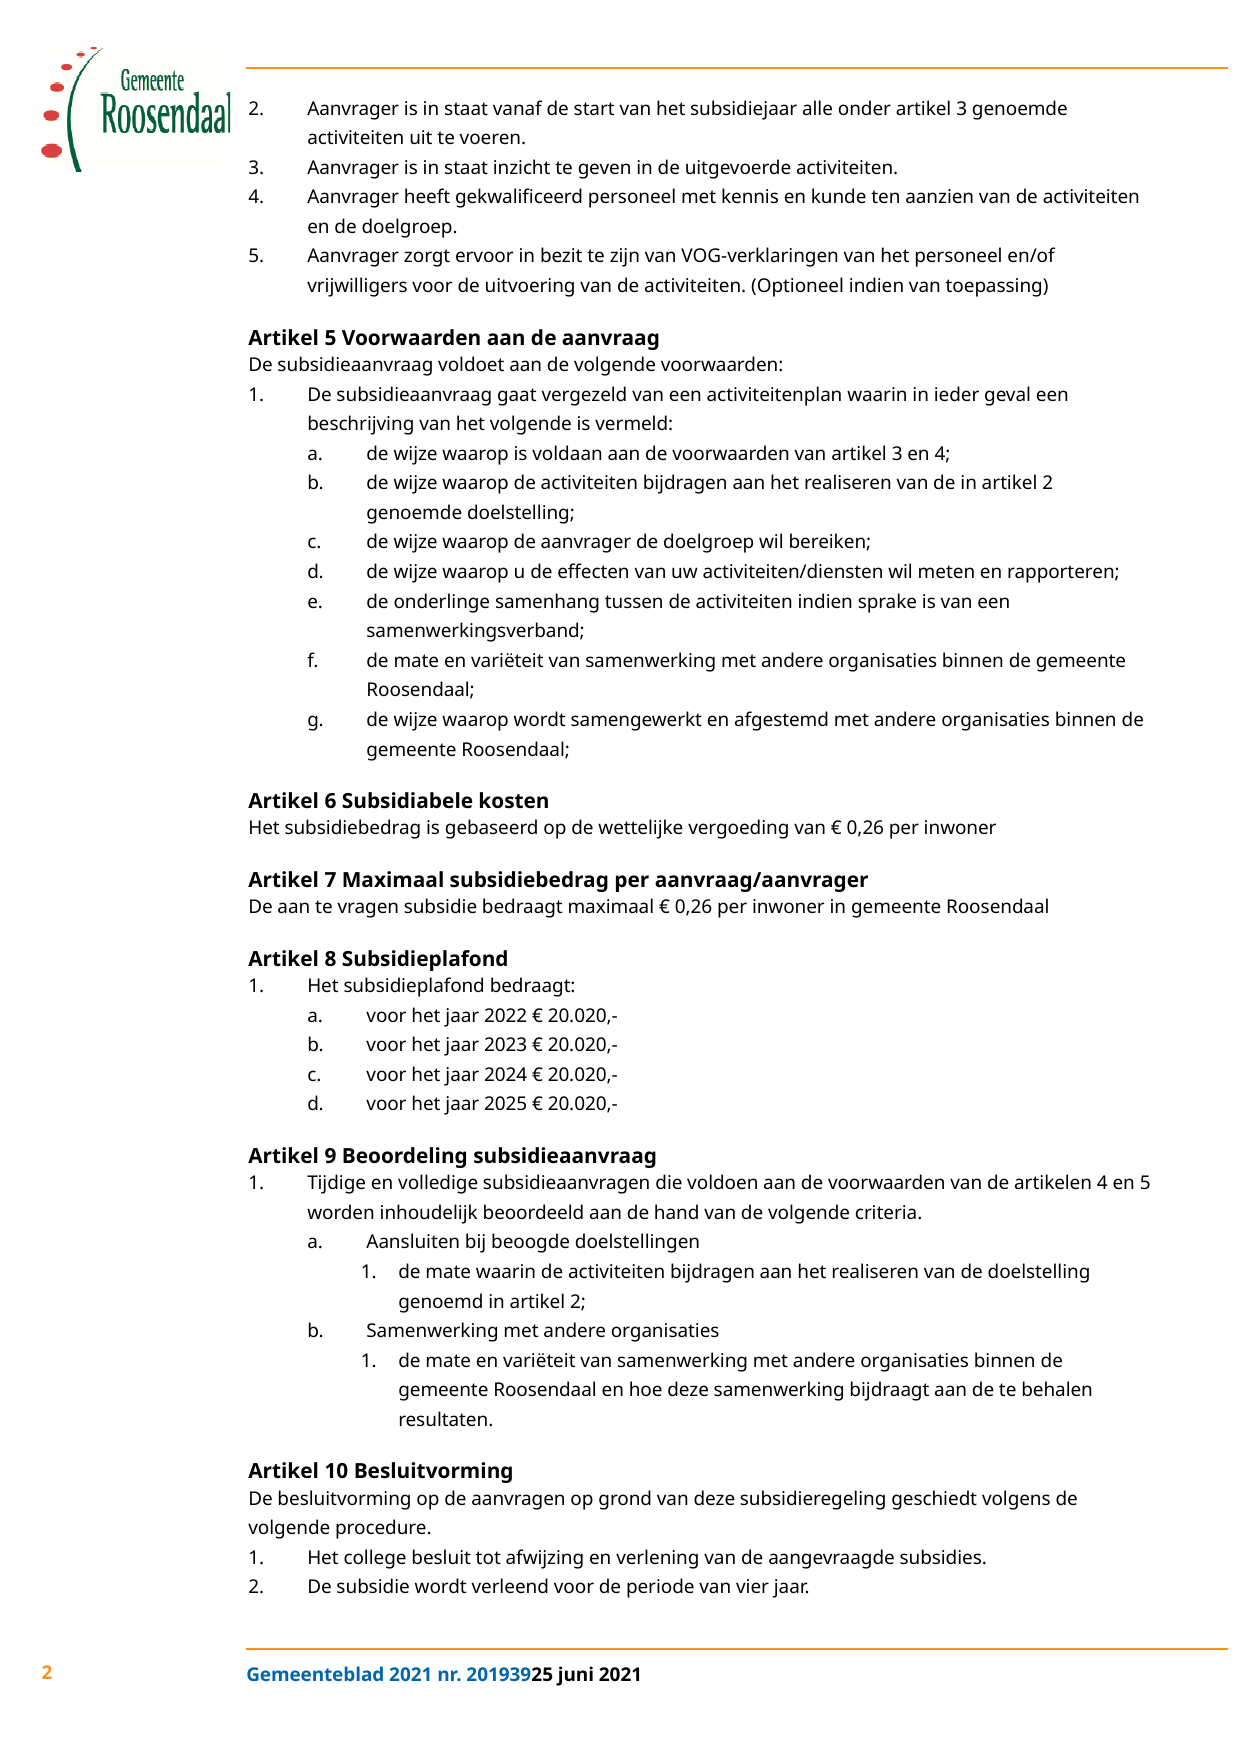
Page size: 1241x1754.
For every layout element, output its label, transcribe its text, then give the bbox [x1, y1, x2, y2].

list de onderlinge samenhang tussen de activiteiten indien sprake is van een samenwerkingsverband; [307, 588, 1152, 643]
list de wijze waarop u de effecten van uw activiteiten/diensten wil meten en rapporteren; [307, 558, 1152, 584]
list de wijze waarop de aanvrager de doelgroep wil bereiken; [307, 529, 1152, 554]
list Samenwerking met andere organisaties [307, 1317, 1152, 1343]
text De subsidieaanvraag voldoet aan de volgende voorwaarden: [248, 351, 1152, 377]
list de mate waarin de activiteiten bijdragen aan het realiseren van de doelstelling genoemd in artikel 2; [361, 1258, 1152, 1313]
list voor het jaar 2022 € 20.020,- [307, 1002, 1152, 1028]
list de mate en variëteit van samenwerking met andere organisaties binnen de gemeente Roosendaal; [307, 647, 1152, 702]
list de wijze waarop wordt samengewerkt en afgestemd met andere organisaties binnen de gemeente Roosendaal; [307, 706, 1152, 761]
list de mate en variëteit van samenwerking met andere organisaties binnen de gemeente Roosendaal en hoe deze samenwerking bijdraagt aan de te behalen resultaten. [361, 1347, 1152, 1432]
list De subsidieaanvraag gaat vergezeld van een activiteitenplan waarin in ieder geval een beschrijving van het volgende is vermeld: [248, 381, 1152, 436]
text Het subsidiebedrag is gebaseerd op de wettelijke vergoeding van € 0,26 per inwoner [248, 814, 1152, 840]
text Artikel 10 Besluitvorming [248, 1457, 1152, 1485]
list voor het jaar 2023 € 20.020,- [307, 1031, 1152, 1057]
text De aan te vragen subsidie bedraagt maximaal € 0,26 per inwoner in gemeente Roosendaal [248, 893, 1152, 919]
text Artikel 8 Subsidieplafond [248, 944, 1152, 972]
list Aanvrager is in staat vanaf de start van het subsidiejaar alle onder artikel 3 genoemde activiteiten uit te voeren. [248, 95, 1152, 150]
list Aansluiten bij beoogde doelstellingen [307, 1229, 1152, 1254]
list voor het jaar 2025 € 20.020,- [307, 1091, 1152, 1116]
text Artikel 5 Voorwaarden aan de aanvraag [248, 323, 1152, 351]
picture [41, 47, 231, 172]
list de wijze waarop de activiteiten bijdragen aan het realiseren van de in artikel 2 genoemde doelstelling; [307, 469, 1152, 525]
text Artikel 9 Beoordeling subsidieaanvraag [248, 1141, 1152, 1169]
text De besluitvorming op de aanvragen op grond van deze subsidieregeling geschiedt volgens de volgende procedure. [248, 1485, 1152, 1540]
list Aanvrager heeft gekwalificeerd personeel met kennis en kunde ten aanzien van de activiteiten en de doelgroep. [248, 183, 1152, 239]
list Aanvrager zorgt ervoor in bezit te zijn van VOG-verklaringen van het personeel en/of vrijwilligers voor de uitvoering van de activiteiten. (Optioneel indien van toepassing) [248, 243, 1152, 298]
list Aanvrager is in staat inzicht te geven in de uitgevoerde activiteiten. [248, 154, 1152, 180]
list Het college besluit tot afwijzing en verlening van de aangevraagde subsidies. [248, 1544, 1152, 1570]
text Artikel 6 Subsidiabele kosten [248, 786, 1152, 814]
list De subsidie wordt verleend voor de periode van vier jaar. [248, 1574, 1152, 1599]
list Tijdige en volledige subsidieaanvragen die voldoen aan de voorwaarden van de artikelen 4 en 5 worden inhoudelijk beoordeeld aan de hand van de volgende criteria. [248, 1169, 1152, 1225]
text Artikel 7 Maximaal subsidiebedrag per aanvraag/aanvrager [248, 865, 1152, 893]
list Het subsidieplafond bedraagt: [248, 972, 1152, 998]
list de wijze waarop is voldaan aan de voorwaarden van artikel 3 en 4; [307, 440, 1152, 466]
list voor het jaar 2024 € 20.020,- [307, 1061, 1152, 1087]
